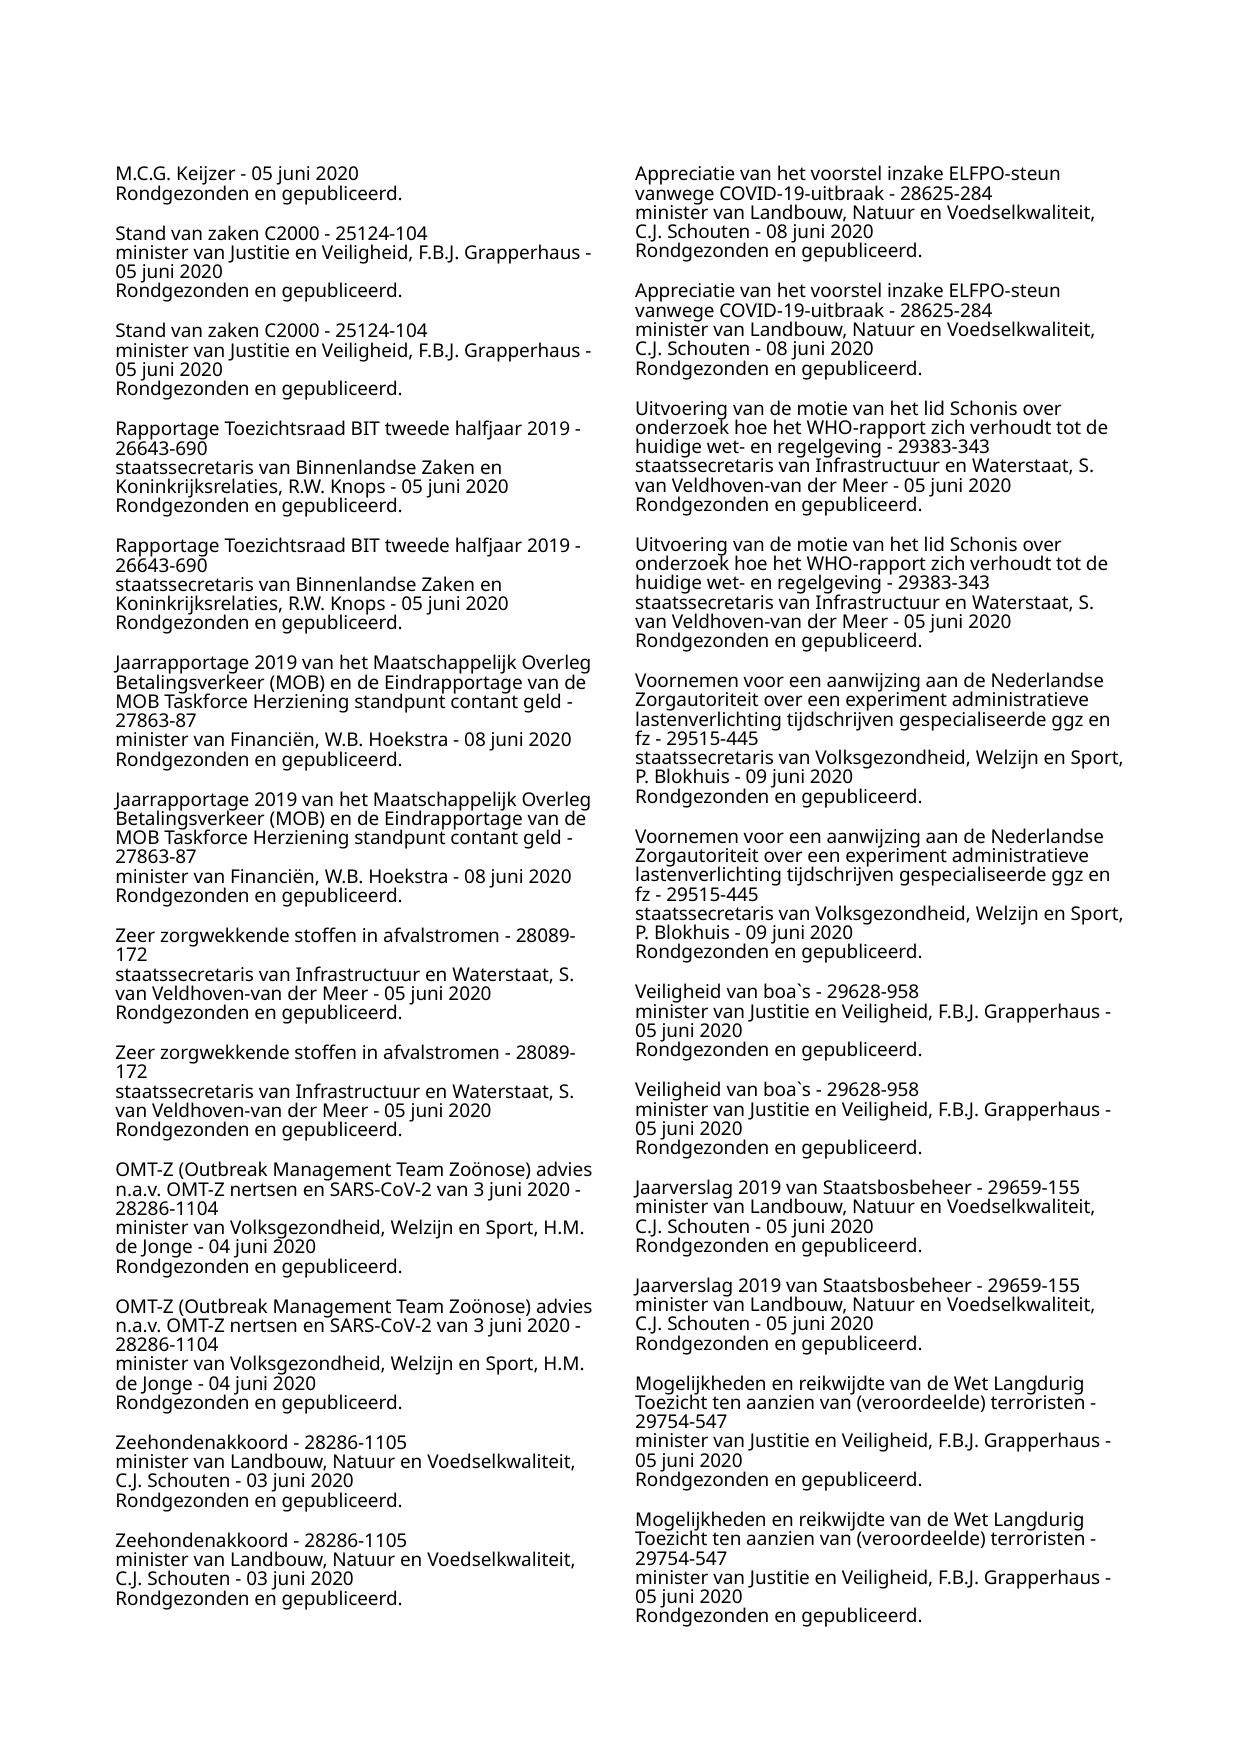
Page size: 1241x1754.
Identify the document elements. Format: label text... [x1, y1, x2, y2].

text OMT-Z (Outbreak Management Team Zoönose) advies n.a.v. OMT-Z nertsen en SARS-CoV-2 van 3 juni 2020 - 28286-1104 [115, 1298, 605, 1355]
text Rondgezonden en gepubliceerd. [635, 242, 1125, 262]
text minister van Landbouw, Natuur en Voedselkwaliteit, C.J. Schouten - 03 juni 2020 [115, 1551, 605, 1589]
text Rondgezonden en gepubliceerd. [635, 1041, 1125, 1061]
text Rondgezonden en gepubliceerd. [635, 788, 1125, 807]
text Rondgezonden en gepubliceerd. [115, 1121, 605, 1141]
text Stand van zaken C2000 - 25124-104 [115, 322, 605, 342]
text minister van Landbouw, Natuur en Voedselkwaliteit, C.J. Schouten - 08 juni 2020 [635, 204, 1125, 242]
text Rondgezonden en gepubliceerd. [635, 1237, 1125, 1256]
text Rondgezonden en gepubliceerd. [115, 887, 605, 906]
text minister van Justitie en Veiligheid, F.B.J. Grapperhaus - 05 juni 2020 [635, 1432, 1125, 1471]
text Rondgezonden en gepubliceerd. [635, 632, 1125, 651]
text Appreciatie van het voorstel inzake ELFPO-steun vanwege COVID-19-uitbraak - 28625-284 [635, 282, 1125, 321]
text minister van Justitie en Veiligheid, F.B.J. Grapperhaus - 05 juni 2020 [635, 1101, 1125, 1139]
text Zeehondenakkoord - 28286-1105 [115, 1434, 605, 1453]
text Mogelijkheden en reikwijdte van de Wet Langdurig Toezicht ten aanzien van (veroordeelde) terroristen - 29754-547 [635, 1375, 1125, 1432]
text minister van Justitie en Veiligheid, F.B.J. Grapperhaus - 05 juni 2020 [635, 1003, 1125, 1041]
text Rondgezonden en gepubliceerd. [635, 1471, 1125, 1490]
text Rondgezonden en gepubliceerd. [635, 359, 1125, 379]
text Voornemen voor een aanwijzing aan de Nederlandse Zorgautoriteit over een experiment administratieve lastenverlichting tijdschrijven gespecialiseerde ggz en fz - 29515-445 [635, 672, 1125, 749]
text minister van Landbouw, Natuur en Voedselkwaliteit, C.J. Schouten - 03 juni 2020 [115, 1453, 605, 1492]
text staatssecretaris van Infrastructuur en Waterstaat, S. van Veldhoven-van der Meer - 05 juni 2020 [115, 966, 605, 1004]
text OMT-Z (Outbreak Management Team Zoönose) advies n.a.v. OMT-Z nertsen en SARS-CoV-2 van 3 juni 2020 - 28286-1104 [115, 1161, 605, 1219]
text minister van Volksgezondheid, Welzijn en Sport, H.M. de Jonge - 04 juni 2020 [115, 1355, 605, 1394]
text minister van Landbouw, Natuur en Voedselkwaliteit, C.J. Schouten - 05 juni 2020 [635, 1296, 1125, 1335]
text Rondgezonden en gepubliceerd. [635, 496, 1125, 515]
text Rondgezonden en gepubliceerd. [115, 497, 605, 517]
text Uitvoering van de motie van het lid Schonis over onderzoek hoe het WHO-rapport zich verhoudt tot de huidige wet- en regelgeving - 29383-343 [635, 536, 1125, 594]
text minister van Financiën, W.B. Hoekstra - 08 juni 2020 [115, 868, 605, 887]
text staatssecretaris van Infrastructuur en Waterstaat, S. van Veldhoven-van der Meer - 05 juni 2020 [635, 594, 1125, 632]
text Rondgezonden en gepubliceerd. [115, 614, 605, 634]
text Rondgezonden en gepubliceerd. [115, 184, 605, 204]
text Rondgezonden en gepubliceerd. [635, 943, 1125, 963]
text minister van Financiën, W.B. Hoekstra - 08 juni 2020 [115, 731, 605, 751]
text M.C.G. Keijzer - 05 juni 2020 [115, 165, 605, 184]
text Stand van zaken C2000 - 25124-104 [115, 224, 605, 244]
text Rondgezonden en gepubliceerd. [635, 1139, 1125, 1158]
text Veiligheid van boa`s - 29628-958 [635, 1081, 1125, 1101]
text Rondgezonden en gepubliceerd. [115, 1004, 605, 1023]
text Rondgezonden en gepubliceerd. [115, 1492, 605, 1511]
text Jaarrapportage 2019 van het Maatschappelijk Overleg Betalingsverkeer (MOB) en de Eindrapportage van de MOB Taskforce Herziening standpunt contant geld - 27863-87 [115, 654, 605, 731]
text Mogelijkheden en reikwijdte van de Wet Langdurig Toezicht ten aanzien van (veroordeelde) terroristen - 29754-547 [635, 1511, 1125, 1569]
text Zeehondenakkoord - 28286-1105 [115, 1532, 605, 1551]
text Jaarverslag 2019 van Staatsbosbeheer - 29659-155 [635, 1179, 1125, 1198]
text staatssecretaris van Binnenlandse Zaken en Koninkrijksrelaties, R.W. Knops - 05 juni 2020 [115, 576, 605, 614]
text Jaarrapportage 2019 van het Maatschappelijk Overleg Betalingsverkeer (MOB) en de Eindrapportage van de MOB Taskforce Herziening standpunt contant geld - 27863-87 [115, 791, 605, 868]
text Veiligheid van boa`s - 29628-958 [635, 983, 1125, 1003]
text Rondgezonden en gepubliceerd. [115, 380, 605, 399]
text staatssecretaris van Binnenlandse Zaken en Koninkrijksrelaties, R.W. Knops - 05 juni 2020 [115, 459, 605, 497]
text Appreciatie van het voorstel inzake ELFPO-steun vanwege COVID-19-uitbraak - 28625-284 [635, 165, 1125, 204]
text Rondgezonden en gepubliceerd. [115, 282, 605, 302]
text Rapportage Toezichtsraad BIT tweede halfjaar 2019 - 26643-690 [115, 537, 605, 576]
text staatssecretaris van Volksgezondheid, Welzijn en Sport, P. Blokhuis - 09 juni 2020 [635, 749, 1125, 788]
text Rondgezonden en gepubliceerd. [115, 1258, 605, 1277]
text Zeer zorgwekkende stoffen in afvalstromen - 28089-172 [115, 927, 605, 966]
text Rapportage Toezichtsraad BIT tweede halfjaar 2019 - 26643-690 [115, 420, 605, 459]
text minister van Justitie en Veiligheid, F.B.J. Grapperhaus - 05 juni 2020 [635, 1569, 1125, 1607]
text staatssecretaris van Volksgezondheid, Welzijn en Sport, P. Blokhuis - 09 juni 2020 [635, 905, 1125, 943]
text Uitvoering van de motie van het lid Schonis over onderzoek hoe het WHO-rapport zich verhoudt tot de huidige wet- en regelgeving - 29383-343 [635, 399, 1125, 457]
text minister van Volksgezondheid, Welzijn en Sport, H.M. de Jonge - 04 juni 2020 [115, 1219, 605, 1258]
text minister van Landbouw, Natuur en Voedselkwaliteit, C.J. Schouten - 05 juni 2020 [635, 1198, 1125, 1237]
text Zeer zorgwekkende stoffen in afvalstromen - 28089-172 [115, 1044, 605, 1083]
text staatssecretaris van Infrastructuur en Waterstaat, S. van Veldhoven-van der Meer - 05 juni 2020 [115, 1083, 605, 1121]
text minister van Justitie en Veiligheid, F.B.J. Grapperhaus - 05 juni 2020 [115, 342, 605, 380]
text Rondgezonden en gepubliceerd. [115, 1394, 605, 1413]
text Jaarverslag 2019 van Staatsbosbeheer - 29659-155 [635, 1277, 1125, 1296]
text Rondgezonden en gepubliceerd. [635, 1607, 1125, 1627]
text minister van Landbouw, Natuur en Voedselkwaliteit, C.J. Schouten - 08 juni 2020 [635, 321, 1125, 359]
text Rondgezonden en gepubliceerd. [115, 751, 605, 770]
text Voornemen voor een aanwijzing aan de Nederlandse Zorgautoriteit over een experiment administratieve lastenverlichting tijdschrijven gespecialiseerde ggz en fz - 29515-445 [635, 828, 1125, 905]
text minister van Justitie en Veiligheid, F.B.J. Grapperhaus - 05 juni 2020 [115, 244, 605, 282]
text staatssecretaris van Infrastructuur en Waterstaat, S. van Veldhoven-van der Meer - 05 juni 2020 [635, 457, 1125, 496]
text Rondgezonden en gepubliceerd. [115, 1589, 605, 1609]
text Rondgezonden en gepubliceerd. [635, 1335, 1125, 1354]
